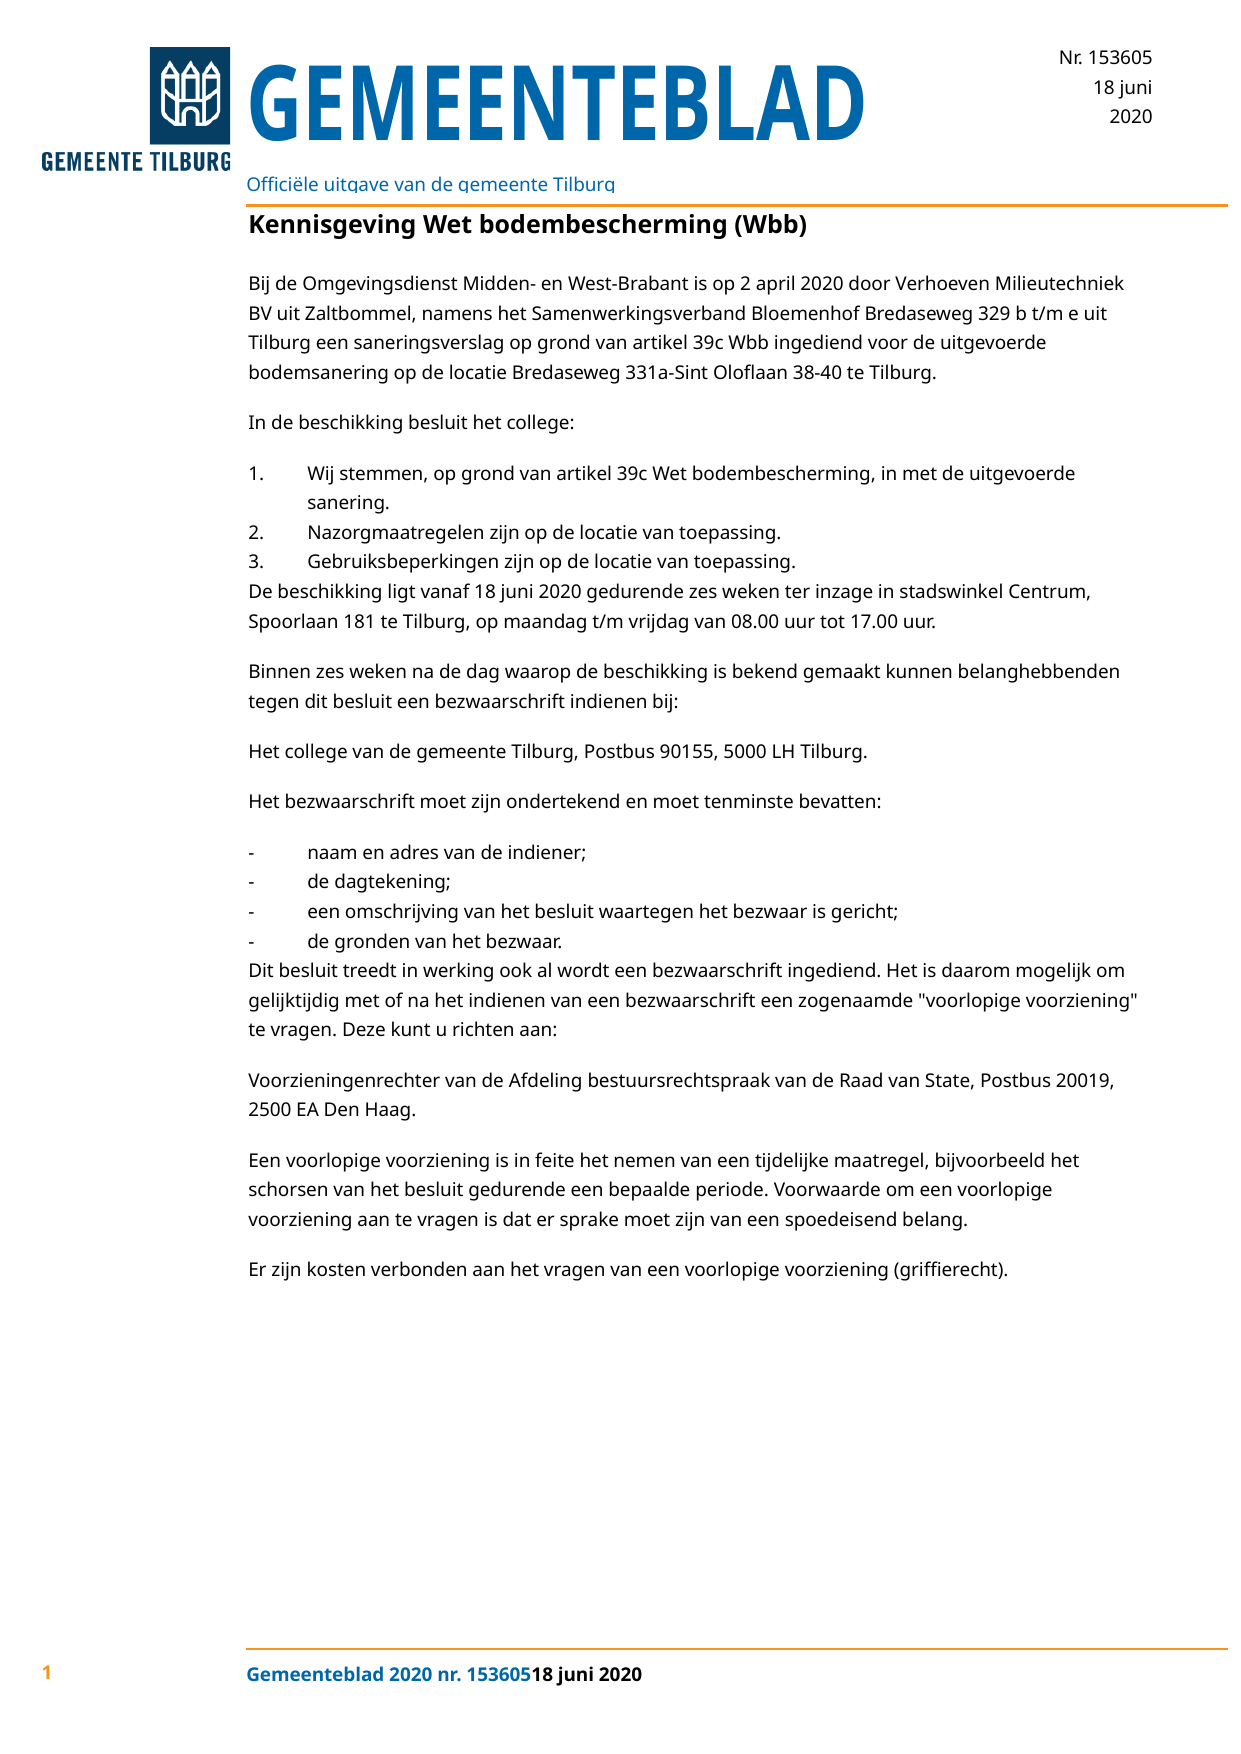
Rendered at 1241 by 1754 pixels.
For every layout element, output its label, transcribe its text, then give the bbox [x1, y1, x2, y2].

list een omschrijving van het besluit waartegen het bezwaar is gericht; [248, 898, 1152, 924]
text Er zijn kosten verbonden aan het vragen van een voorlopige voorziening (griffierecht). [248, 1257, 1152, 1282]
text Binnen zes weken na de dag waarop de beschikking is bekend gemaakt kunnen belanghebbenden tegen dit besluit een bezwaarschrift indienen bij: [248, 658, 1152, 713]
text Dit besluit treedt in werking ook al wordt een bezwaarschrift ingediend. Het is daarom mogelijk om gelijktijdig met of na het indienen van een bezwaarschrift een zogenaamde "voorlopige voorziening" te vragen. Deze kunt u richten aan: [248, 957, 1152, 1042]
picture [41, 47, 231, 172]
text In de beschikking besluit het college: [248, 409, 1152, 435]
text Kennisgeving Wet bodembescherming (Wbb) [248, 207, 1152, 241]
list Gebruiksbeperkingen zijn op de locatie van toepassing. [248, 549, 1152, 574]
text Het bezwaarschrift moet zijn ondertekend en moet tenminste bevatten: [248, 789, 1152, 814]
list naam en adres van de indiener; [248, 839, 1152, 865]
text Bij de Omgevingsdienst Midden- en West-Brabant is op 2 april 2020 door Verhoeven Milieutechniek BV uit Zaltbommel, namens het Samenwerkingsverband Bloemenhof Bredaseweg 329 b t/m e uit Tilburg een saneringsverslag op grond van artikel 39c Wbb ingediend voor de uitgevoerde bodemsanering op de locatie Bredaseweg 331a-Sint Oloflaan 38-40 te Tilburg. [248, 270, 1152, 385]
list Nazorgmaatregelen zijn op de locatie van toepassing. [248, 519, 1152, 545]
text De beschikking ligt vanaf 18 juni 2020 gedurende zes weken ter inzage in stadswinkel Centrum, Spoorlaan 181 te Tilburg, op maandag t/m vrijdag van 08.00 uur tot 17.00 uur. [248, 578, 1152, 633]
text Een voorlopige voorziening is in feite het nemen van een tijdelijke maatregel, bijvoorbeeld het schorsen van het besluit gedurende een bepaalde periode. Voorwaarde om een voorlopige voorziening aan te vragen is dat er sprake moet zijn van een spoedeisend belang. [248, 1147, 1152, 1232]
text Het college van de gemeente Tilburg, Postbus 90155, 5000 LH Tilburg. [248, 738, 1152, 764]
list de gronden van het bezwaar. [248, 928, 1152, 953]
list de dagtekening; [248, 869, 1152, 894]
text Voorzieningenrechter van de Afdeling bestuursrechtspraak van de Raad van State, Postbus 20019, 2500 EA Den Haag. [248, 1067, 1152, 1122]
list Wij stemmen, op grond van artikel 39c Wet bodembescherming, in met de uitgevoerde sanering. [248, 460, 1152, 515]
